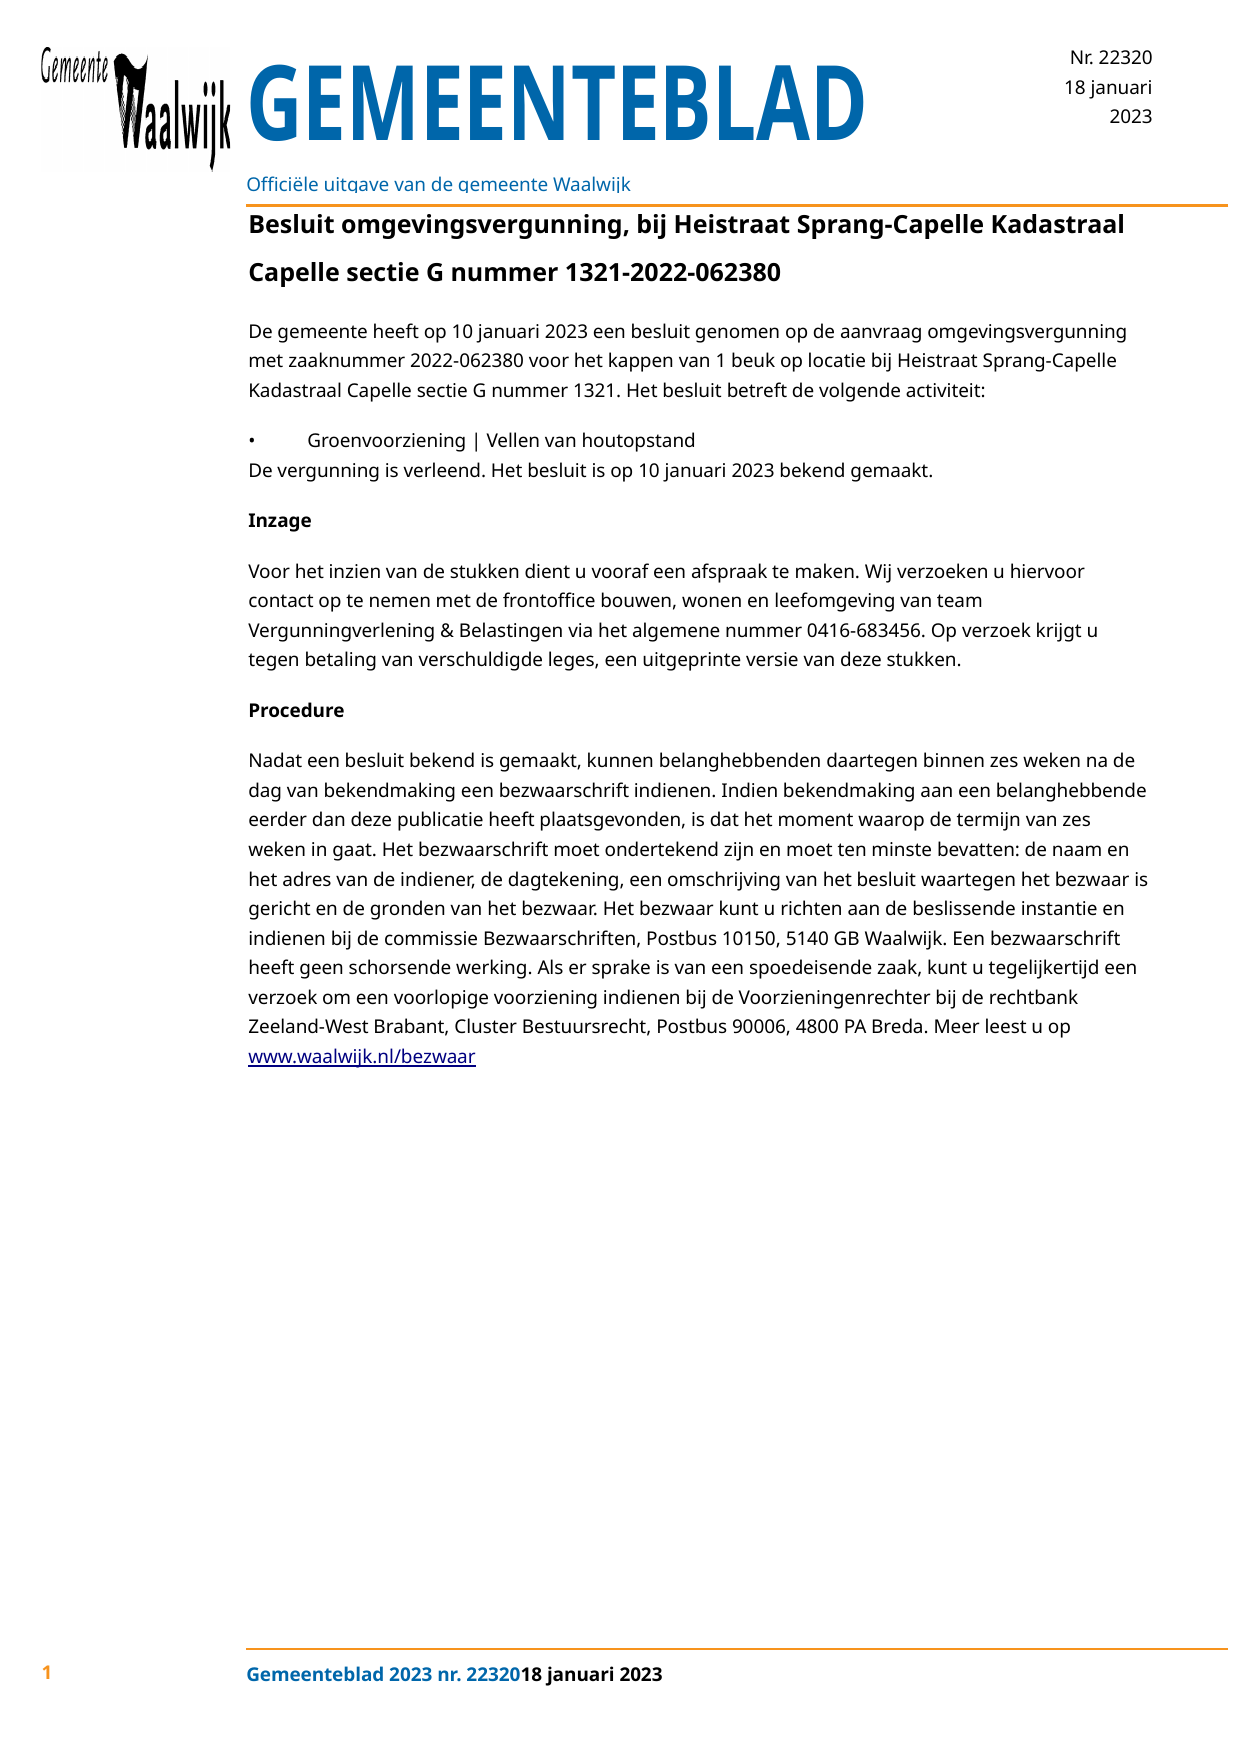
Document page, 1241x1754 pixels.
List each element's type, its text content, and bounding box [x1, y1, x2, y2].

list Groenvoorziening | Vellen van houtopstand [248, 427, 1152, 453]
text Procedure [248, 697, 1152, 723]
text Inzage [248, 507, 1152, 533]
text Voor het inzien van de stukken dient u vooraf een afspraak te maken. Wij verzoeken u hiervoor contact op te nemen met de frontoffice bouwen, wonen en leefomgeving van team Vergunningverlening & Belastingen via het algemene nummer 0416-683456. Op verzoek krijgt u tegen betaling van verschuldigde leges, een uitgeprinte versie van deze stukken. [248, 558, 1152, 672]
text Besluit omgevingsvergunning, bij Heistraat Sprang-Capelle Kadastraal Capelle sectie G nummer 1321-2022-062380 [248, 207, 1152, 288]
text De vergunning is verleend. Het besluit is op 10 januari 2023 bekend gemaakt. [248, 457, 1152, 483]
text Nadat een besluit bekend is gemaakt, kunnen belanghebbenden daartegen binnen zes weken na de dag van bekendmaking een bezwaarschrift indienen. Indien bekendmaking aan een belanghebbende eerder dan deze publicatie heeft plaatsgevonden, is dat het moment waarop de termijn van zes weken in gaat. Het bezwaarschrift moet ondertekend zijn en moet ten minste bevatten: de naam en het adres van de indiener, de dagtekening, een omschrijving van het besluit waartegen het bezwaar is gericht en de gronden van het bezwaar. Het bezwaar kunt u richten aan de beslissende instantie en indienen bij de commissie Bezwaarschriften, Postbus 10150, 5140 GB Waalwijk. Een bezwaarschrift heeft geen schorsende werking. Als er sprake is van een spoedeisende zaak, kunt u tegelijkertijd een verzoek om een voorlopige voorziening indienen bij de Voorzieningenrechter bij de rechtbank Zeeland-West Brabant, Cluster Bestuursrecht, Postbus 90006, 4800 PA Breda. Meer leest u op www.waalwijk.nl/bezwaar [248, 747, 1152, 1069]
picture [41, 47, 231, 172]
text De gemeente heeft op 10 januari 2023 een besluit genomen op de aanvraag omgevingsvergunning met zaaknummer 2022-062380 voor het kappen van 1 beuk op locatie bij Heistraat Sprang-Capelle Kadastraal Capelle sectie G nummer 1321. Het besluit betreft de volgende activiteit: [248, 318, 1152, 403]
